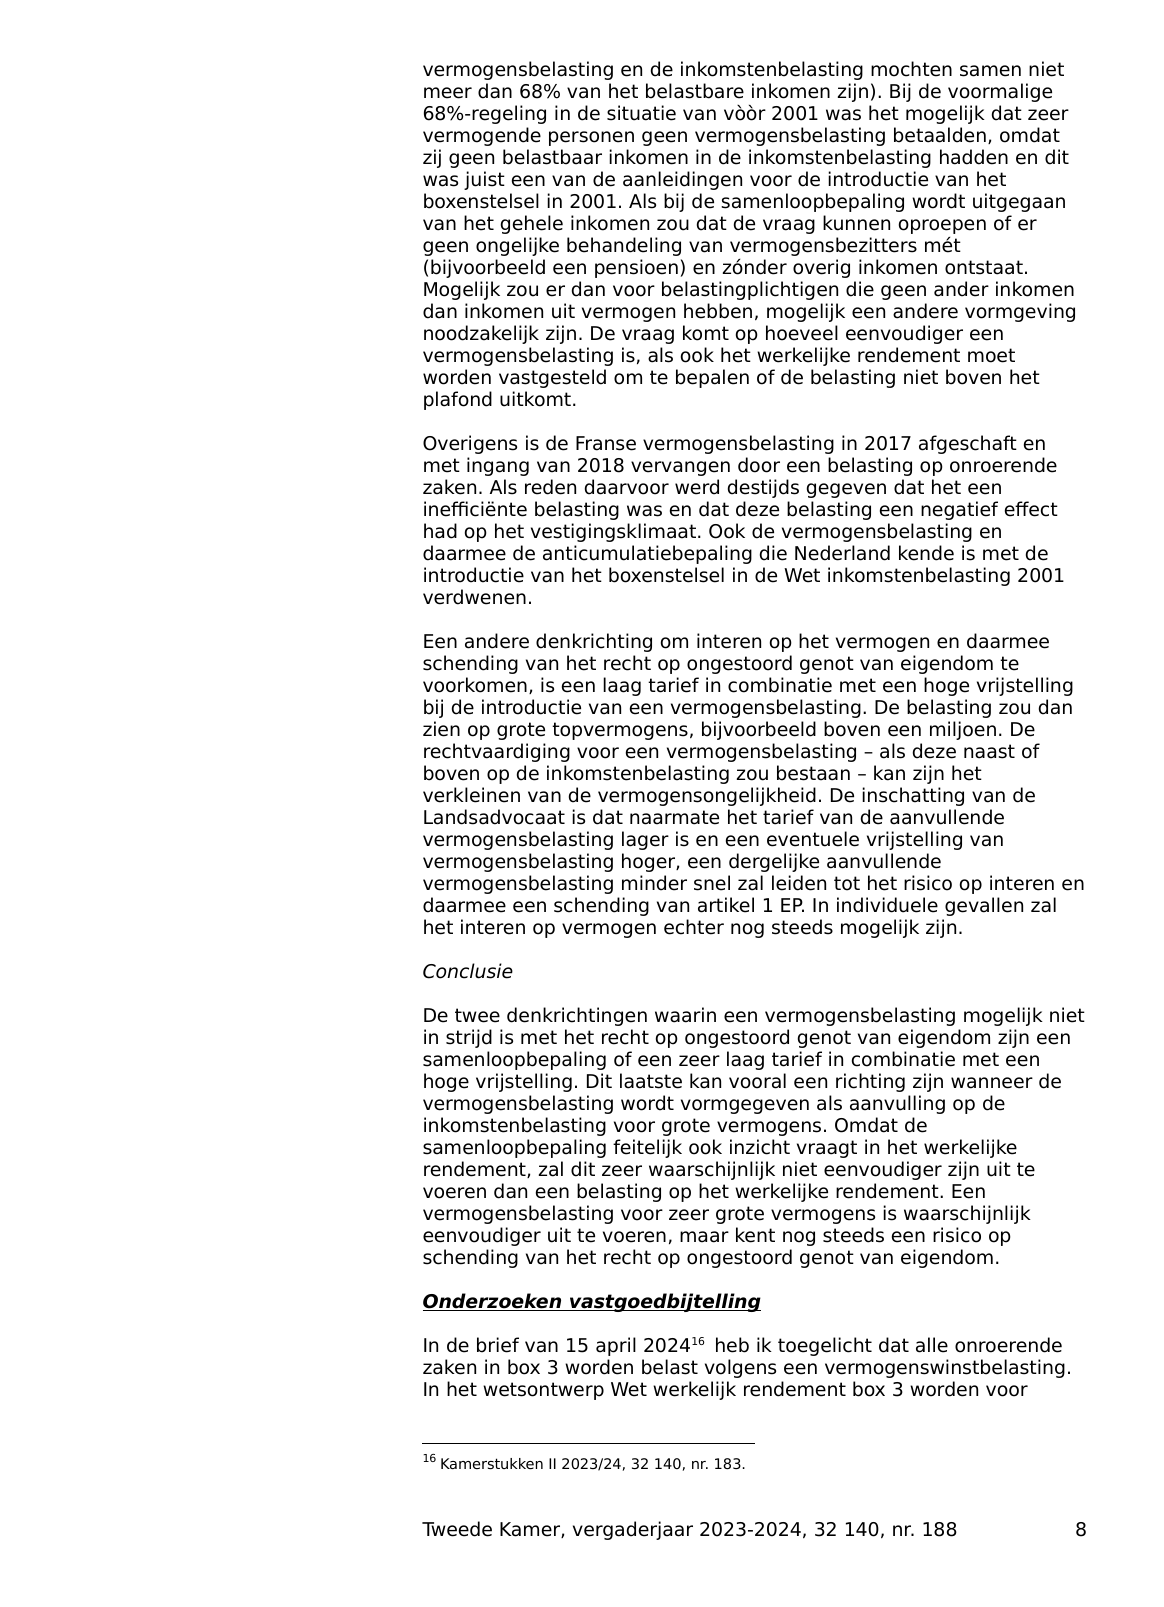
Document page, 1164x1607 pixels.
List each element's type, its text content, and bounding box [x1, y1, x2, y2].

text In de brief van 15 april 2024 heb ik toegelicht dat alle onroerende zaken in box 3 worden belast volgens een vermogenswinstbelasting. In het wetsontwerp Wet werkelijk rendement box 3 worden voor [422, 1335, 1087, 1401]
text De twee denkrichtingen waarin een vermogensbelasting mogelijk niet in strijd is met het recht op ongestoord genot van eigendom zijn een samenloopbepaling of een zeer laag tarief in combinatie met een hoge vrijstelling. Dit laatste kan vooral een richting zijn wanneer de vermogensbelasting wordt vormgegeven als aanvulling op de inkomstenbelasting voor grote vermogens. Omdat de samenloopbepaling feitelijk ook inzicht vraagt in het werkelijke rendement, zal dit zeer waarschijnlijk niet eenvoudiger zijn uit te voeren dan een belasting op het werkelijke rendement. Een vermogensbelasting voor zeer grote vermogens is waarschijnlijk eenvoudiger uit te voeren, maar kent nog steeds een risico op schending van het recht op ongestoord genot van eigendom. [422, 1005, 1087, 1269]
subtitle Onderzoeken vastgoedbijtelling [422, 1291, 1087, 1313]
subtitle Conclusie [422, 961, 1087, 983]
text Overigens is de Franse vermogensbelasting in 2017 afgeschaft en met ingang van 2018 vervangen door een belasting op onroerende zaken. Als reden daarvoor werd destijds gegeven dat het een inefficiënte belasting was en dat deze belasting een negatief effect had op het vestigingsklimaat. Ook de vermogensbelasting en daarmee de anticumulatiebepaling die Nederland kende is met de introductie van het boxenstelsel in de Wet inkomstenbelasting 2001 verdwenen. [422, 433, 1087, 609]
text Een andere denkrichting om interen op het vermogen en daarmee schending van het recht op ongestoord genot van eigendom te voorkomen, is een laag tarief in combinatie met een hoge vrijstelling bij de introductie van een vermogensbelasting. De belasting zou dan zien op grote topvermogens, bijvoorbeeld boven een miljoen. De rechtvaardiging voor een vermogensbelasting – als deze naast of boven op de inkomstenbelasting zou bestaan – kan zijn het verkleinen van de vermogensongelijkheid. De inschatting van de Landsadvocaat is dat naarmate het tarief van de aanvullende vermogensbelasting lager is en een eventuele vrijstelling van vermogensbelasting hoger, een dergelijke aanvullende vermogensbelasting minder snel zal leiden tot het risico op interen en daarmee een schending van artikel 1 EP. In individuele gevallen zal het interen op vermogen echter nog steeds mogelijk zijn. [422, 631, 1087, 939]
text vermogensbelasting en de inkomstenbelasting mochten samen niet meer dan 68% van het belastbare inkomen zijn). Bij de voormalige 68%-regeling in de situatie van vòòr 2001 was het mogelijk dat zeer vermogende personen geen vermogensbelasting betaalden, omdat zij geen belastbaar inkomen in de inkomstenbelasting hadden en dit was juist een van de aanleidingen voor de introductie van het boxenstelsel in 2001. Als bij de samenloopbepaling wordt uitgegaan van het gehele inkomen zou dat de vraag kunnen oproepen of er geen ongelijke behandeling van vermogensbezitters mét (bijvoorbeeld een pensioen) en zónder overig inkomen ontstaat. Mogelijk zou er dan voor belastingplichtigen die geen ander inkomen dan inkomen uit vermogen hebben, mogelijk een andere vormgeving noodzakelijk zijn. De vraag komt op hoeveel eenvoudiger een vermogensbelasting is, als ook het werkelijke rendement moet worden vastgesteld om te bepalen of de belasting niet boven het plafond uitkomt. [422, 59, 1087, 411]
text Kamerstukken II 2023/24, 32 140, nr. 183. [422, 1452, 1087, 1474]
